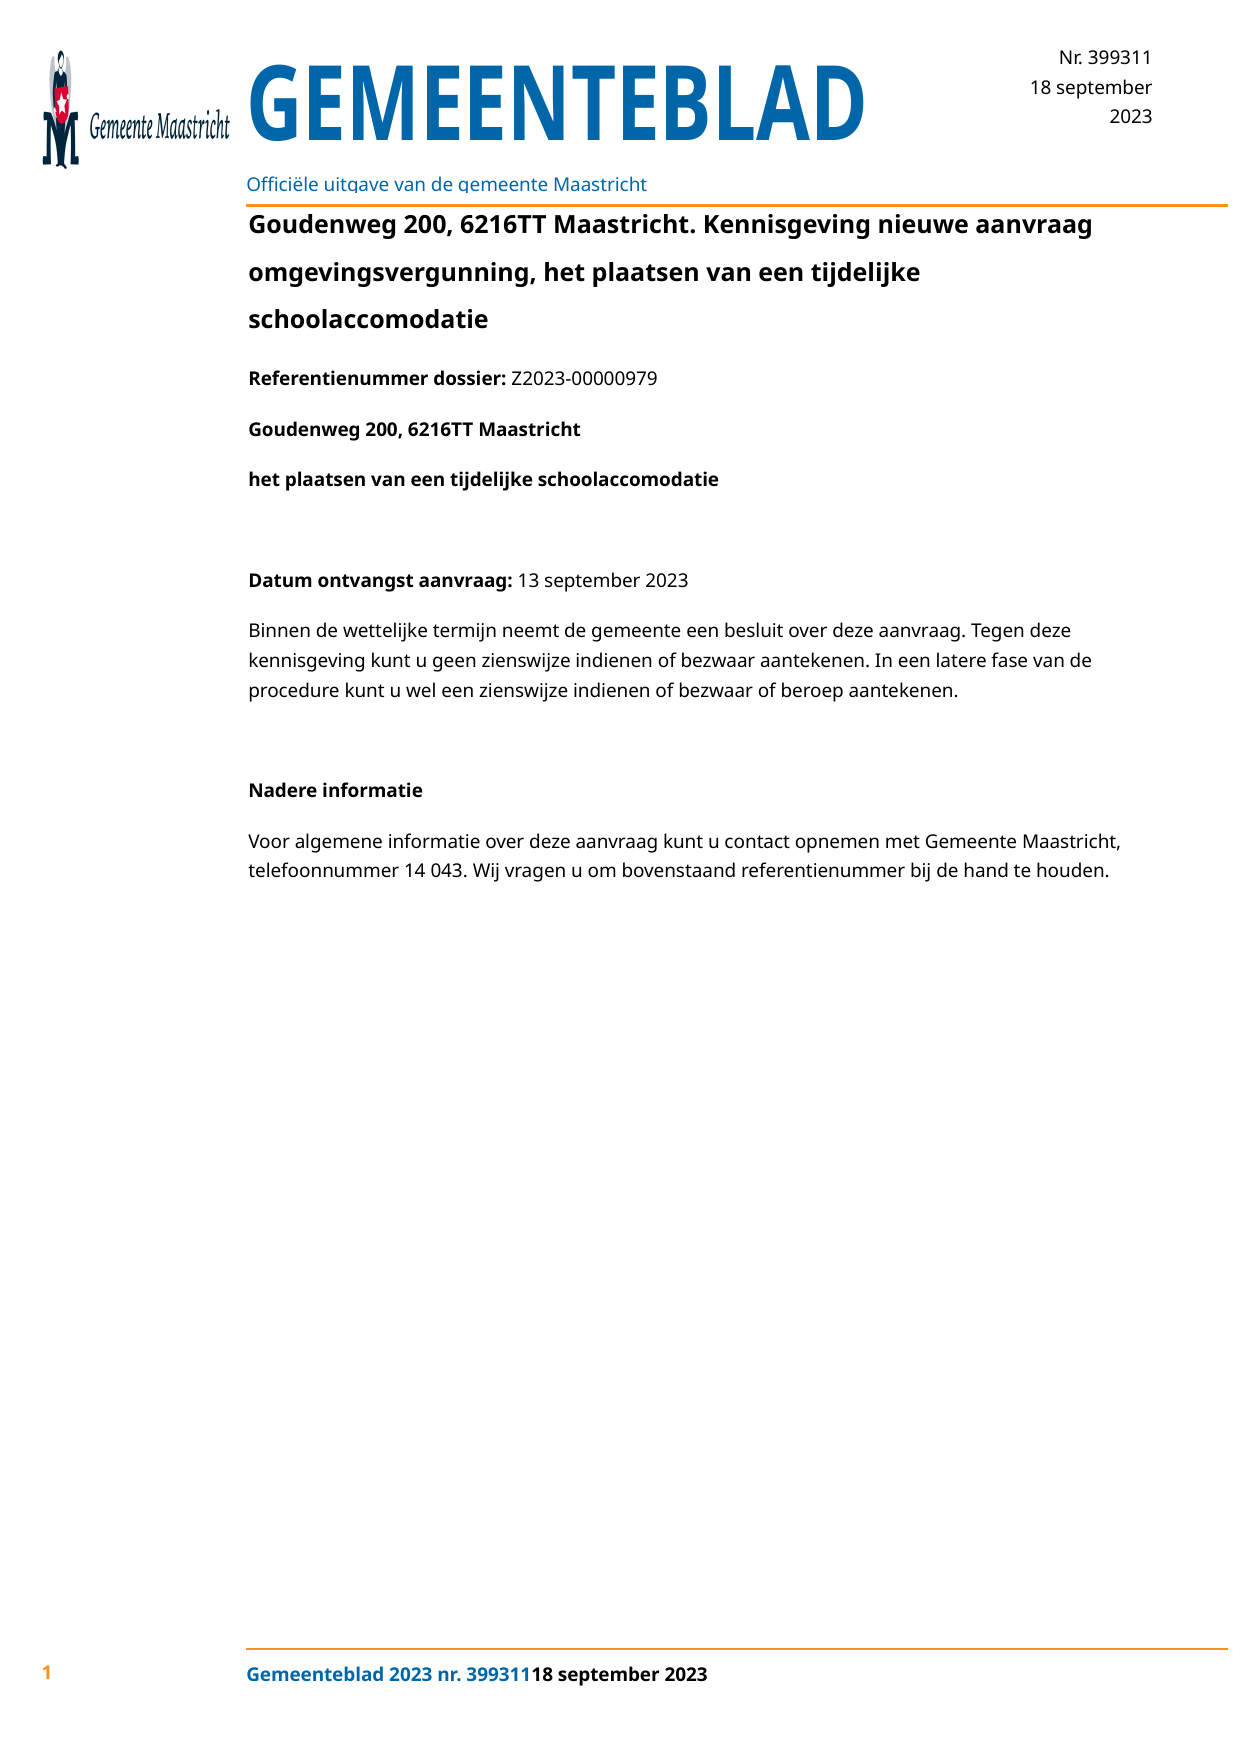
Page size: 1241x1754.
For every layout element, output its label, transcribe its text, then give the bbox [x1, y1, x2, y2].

picture [41, 47, 231, 172]
text Voor algemene informatie over deze aanvraag kunt u contact opnemen met Gemeente Maastricht, telefoonnummer 14 043. Wij vragen u om bovenstaand referentienummer bij de hand te houden. [248, 828, 1152, 883]
text Datum ontvangst aanvraag: 13 september 2023 [248, 567, 1152, 593]
text Binnen de wettelijke termijn neemt de gemeente een besluit over deze aanvraag. Tegen deze kennisgeving kunt u geen zienswijze indienen of bezwaar aantekenen. In een latere fase van de procedure kunt u wel een zienswijze indienen of bezwaar of beroep aantekenen. [248, 618, 1152, 702]
text Nadere informatie [248, 778, 1152, 803]
text Referentienummer dossier: Z2023-00000979 [248, 366, 1152, 391]
text het plaatsen van een tijdelijke schoolaccomodatie [248, 466, 1152, 492]
text Goudenweg 200, 6216TT Maastricht [248, 416, 1152, 442]
text Goudenweg 200, 6216TT Maastricht. Kennisgeving nieuwe aanvraag omgevingsvergunning, het plaatsen van een tijdelijke schoolaccomodatie [248, 207, 1152, 336]
